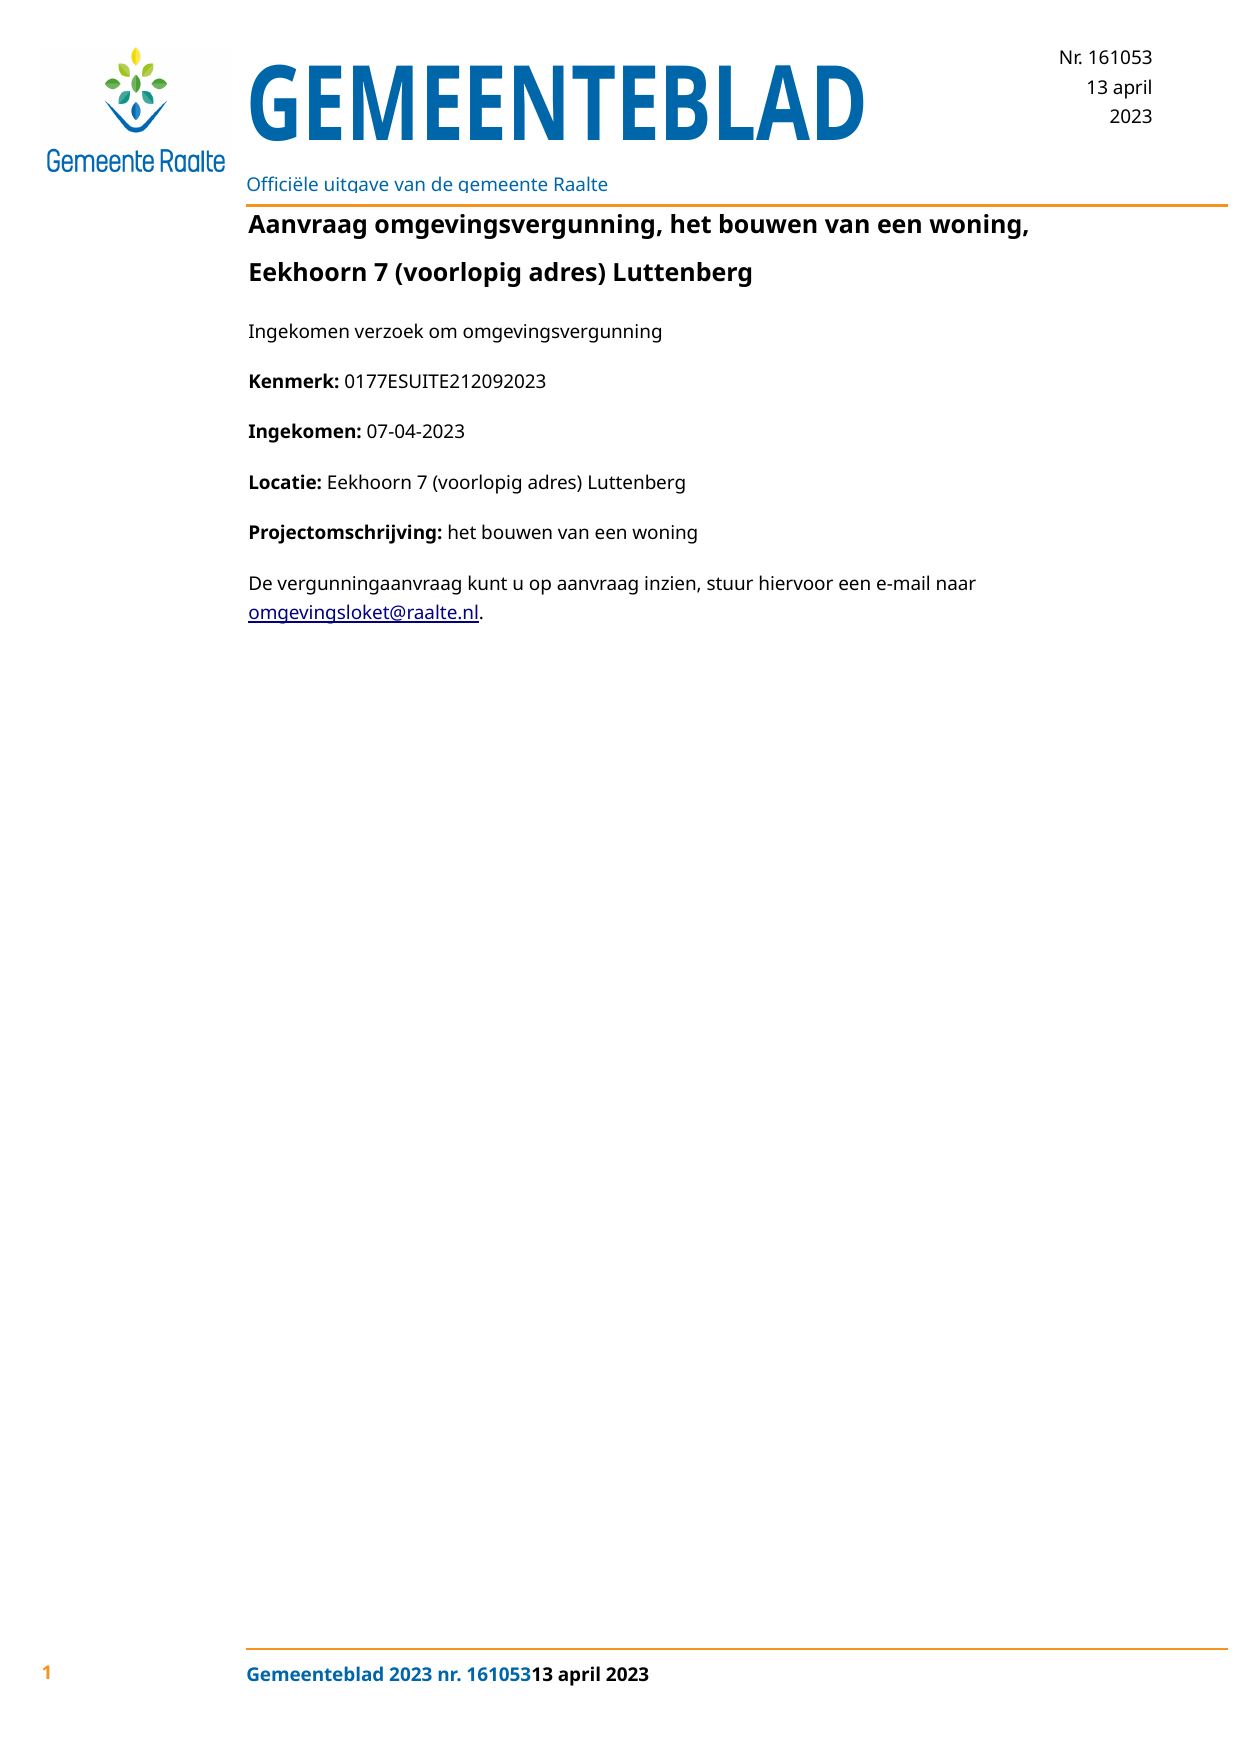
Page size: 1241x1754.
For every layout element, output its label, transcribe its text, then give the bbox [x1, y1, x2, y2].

text Kenmerk: 0177ESUITE212092023 [248, 368, 1152, 394]
text Ingekomen: 07-04-2023 [248, 419, 1152, 444]
text De vergunningaanvraag kunt u op aanvraag inzien, stuur hiervoor een e-mail naar omgevingsloket@raalte.nl. [248, 570, 1152, 625]
text Aanvraag omgevingsvergunning, het bouwen van een woning, Eekhoorn 7 (voorlopig adres) Luttenberg [248, 207, 1152, 288]
text Locatie: Eekhoorn 7 (voorlopig adres) Luttenberg [248, 469, 1152, 495]
text Ingekomen verzoek om omgevingsvergunning [248, 318, 1152, 344]
text Projectomschrijving: het bouwen van een woning [248, 519, 1152, 545]
picture [41, 47, 231, 172]
